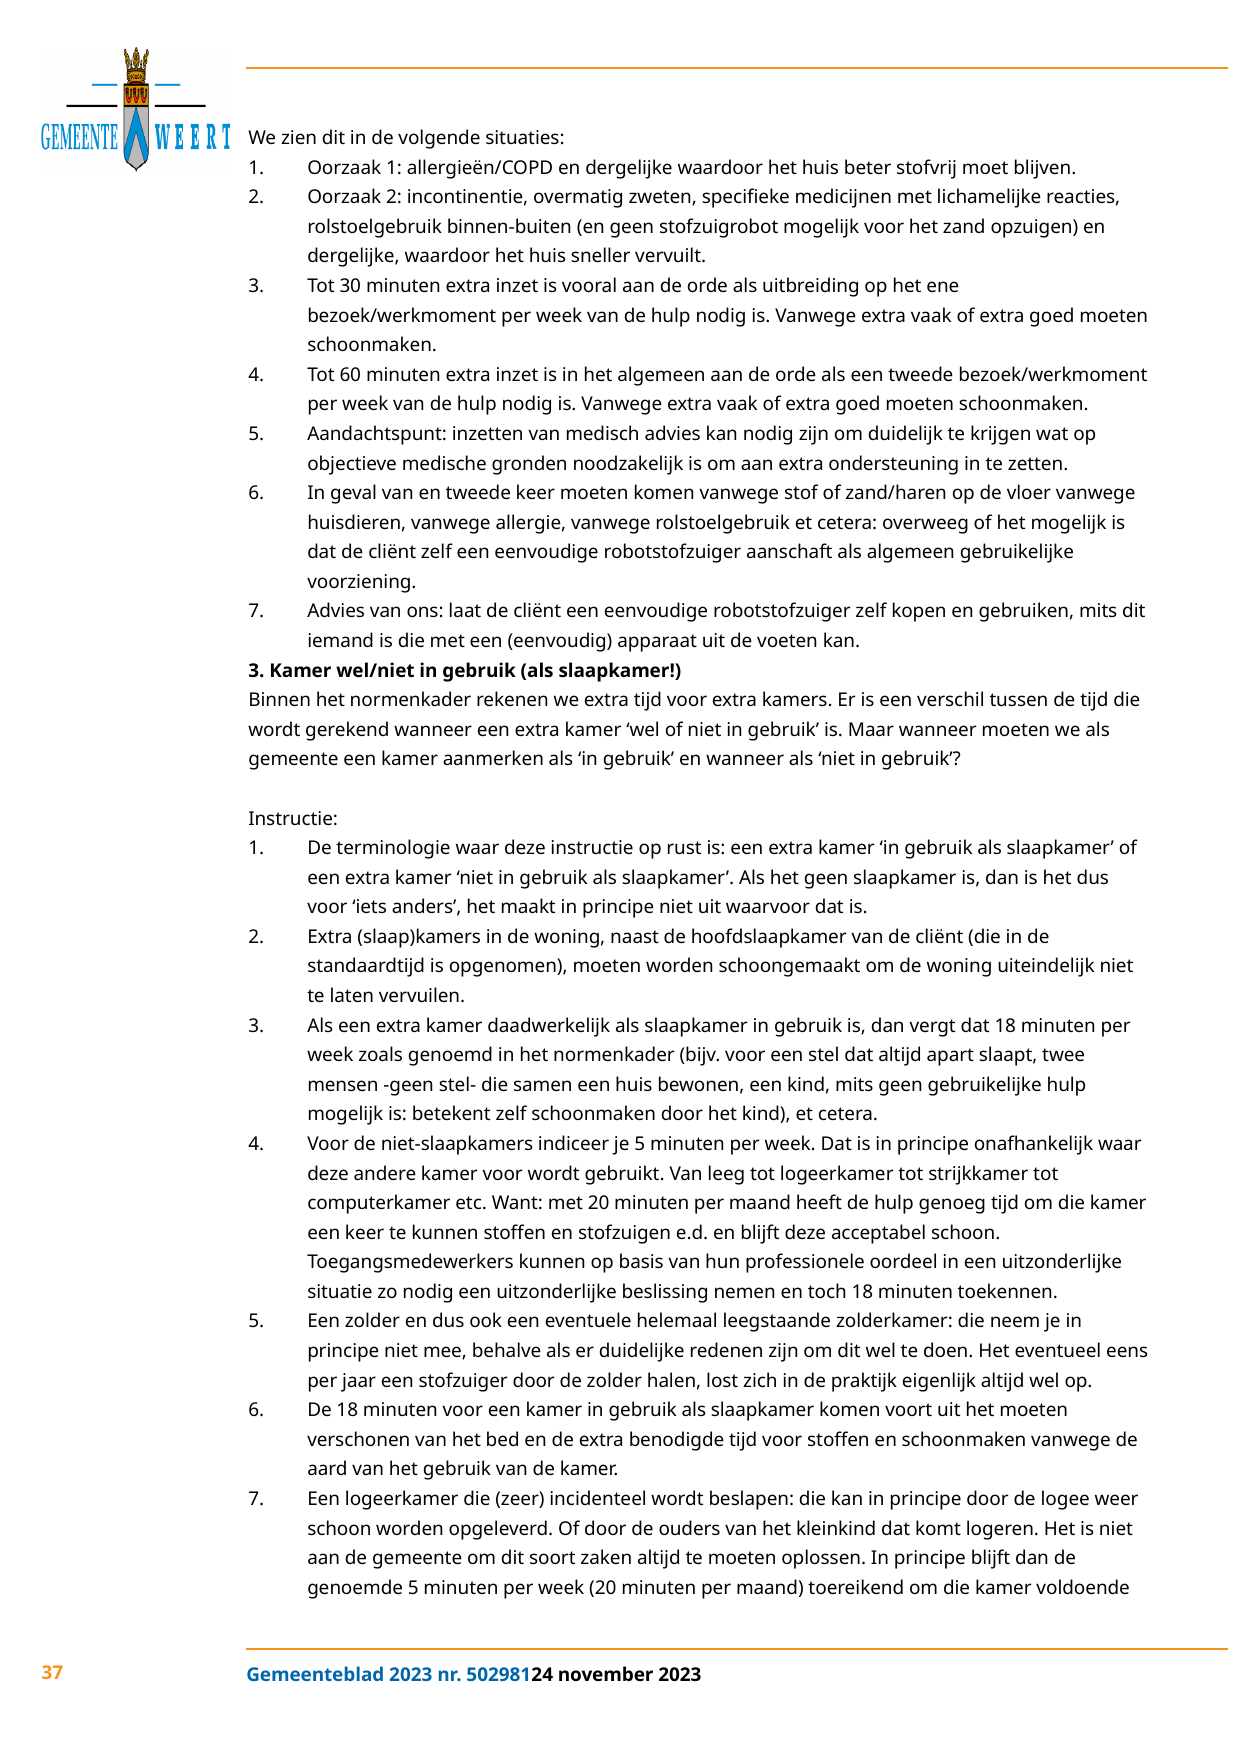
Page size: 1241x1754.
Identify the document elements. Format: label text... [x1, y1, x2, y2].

list Voor de niet-slaapkamers indiceer je 5 minuten per week. Dat is in principe onafhankelijk waar deze andere kamer voor wordt gebruikt. Van leeg tot logeerkamer tot strijkkamer tot computerkamer etc. Want: met 20 minuten per maand heeft de hulp genoeg tijd om die kamer een keer te kunnen stoffen en stofzuigen e.d. en blijft deze acceptabel schoon. Toegangsmedewerkers kunnen op basis van hun professionele oordeel in een uitzonderlijke situatie zo nodig een uitzonderlijke beslissing nemen en toch 18 minuten toekennen. [248, 1130, 1152, 1304]
text We zien dit in de volgende situaties: [248, 124, 1152, 150]
list Als een extra kamer daadwerkelijk als slaapkamer in gebruik is, dan vergt dat 18 minuten per week zoals genoemd in het normenkader (bijv. voor een stel dat altijd apart slaapt, twee mensen -geen stel- die samen een huis bewonen, een kind, mits geen gebruikelijke hulp mogelijk is: betekent zelf schoonmaken door het kind), et cetera. [248, 1012, 1152, 1126]
list Advies van ons: laat de cliënt een eenvoudige robotstofzuiger zelf kopen en gebruiken, mits dit iemand is die met een (eenvoudig) apparaat uit de voeten kan. [248, 598, 1152, 653]
list Een logeerkamer die (zeer) incidenteel wordt beslapen: die kan in principe door de logee weer schoon worden opgeleverd. Of door de ouders van het kleinkind dat komt logeren. Het is niet aan de gemeente om dit soort zaken altijd te moeten oplossen. In principe blijft dan de genoemde 5 minuten per week (20 minuten per maand) toereikend om die kamer voldoende [248, 1485, 1152, 1600]
picture [41, 47, 231, 172]
text Binnen het normenkader rekenen we extra tijd voor extra kamers. Er is een verschil tussen de tijd die wordt gerekend wanneer een extra kamer ‘wel of niet in gebruik’ is. Maar wanneer moeten we als gemeente een kamer aanmerken als ‘in gebruik’ en wanneer als ‘niet in gebruik’? [248, 686, 1152, 771]
text 3. Kamer wel/niet in gebruik (als slaapkamer!) [248, 657, 1152, 683]
list Tot 30 minuten extra inzet is vooral aan de orde als uitbreiding op het ene bezoek/werkmoment per week van de hulp nodig is. Vanwege extra vaak of extra goed moeten schoonmaken. [248, 272, 1152, 357]
list De 18 minuten voor een kamer in gebruik als slaapkamer komen voort uit het moeten verschonen van het bed en de extra benodigde tijd voor stoffen en schoonmaken vanwege de aard van het gebruik van de kamer. [248, 1396, 1152, 1481]
list De terminologie waar deze instructie op rust is: een extra kamer ‘in gebruik als slaapkamer’ of een extra kamer ‘niet in gebruik als slaapkamer’. Als het geen slaapkamer is, dan is het dus voor ‘iets anders’, het maakt in principe niet uit waarvoor dat is. [248, 834, 1152, 919]
text Instructie: [248, 805, 1152, 831]
list Tot 60 minuten extra inzet is in het algemeen aan de orde als een tweede bezoek/werkmoment per week van de hulp nodig is. Vanwege extra vaak of extra goed moeten schoonmaken. [248, 361, 1152, 416]
list Aandachtspunt: inzetten van medisch advies kan nodig zijn om duidelijk te krijgen wat op objectieve medische gronden noodzakelijk is om aan extra ondersteuning in te zetten. [248, 420, 1152, 476]
list Extra (slaap)kamers in de woning, naast de hoofdslaapkamer van de cliënt (die in de standaardtijd is opgenomen), moeten worden schoongemaakt om de woning uiteindelijk niet te laten vervuilen. [248, 923, 1152, 1008]
list Oorzaak 1: allergieën/COPD en dergelijke waardoor het huis beter stofvrij moet blijven. [248, 154, 1152, 180]
list Oorzaak 2: incontinentie, overmatig zweten, specifieke medicijnen met lichamelijke reacties, rolstoelgebruik binnen-buiten (en geen stofzuigrobot mogelijk voor het zand opzuigen) en dergelijke, waardoor het huis sneller vervuilt. [248, 183, 1152, 268]
list In geval van en tweede keer moeten komen vanwege stof of zand/haren op de vloer vanwege huisdieren, vanwege allergie, vanwege rolstoelgebruik et cetera: overweeg of het mogelijk is dat de cliënt zelf een eenvoudige robotstofzuiger aanschaft als algemeen gebruikelijke voorziening. [248, 479, 1152, 594]
list Een zolder en dus ook een eventuele helemaal leegstaande zolderkamer: die neem je in principe niet mee, behalve als er duidelijke redenen zijn om dit wel te doen. Het eventueel eens per jaar een stofzuiger door de zolder halen, lost zich in de praktijk eigenlijk altijd wel op. [248, 1308, 1152, 1393]
